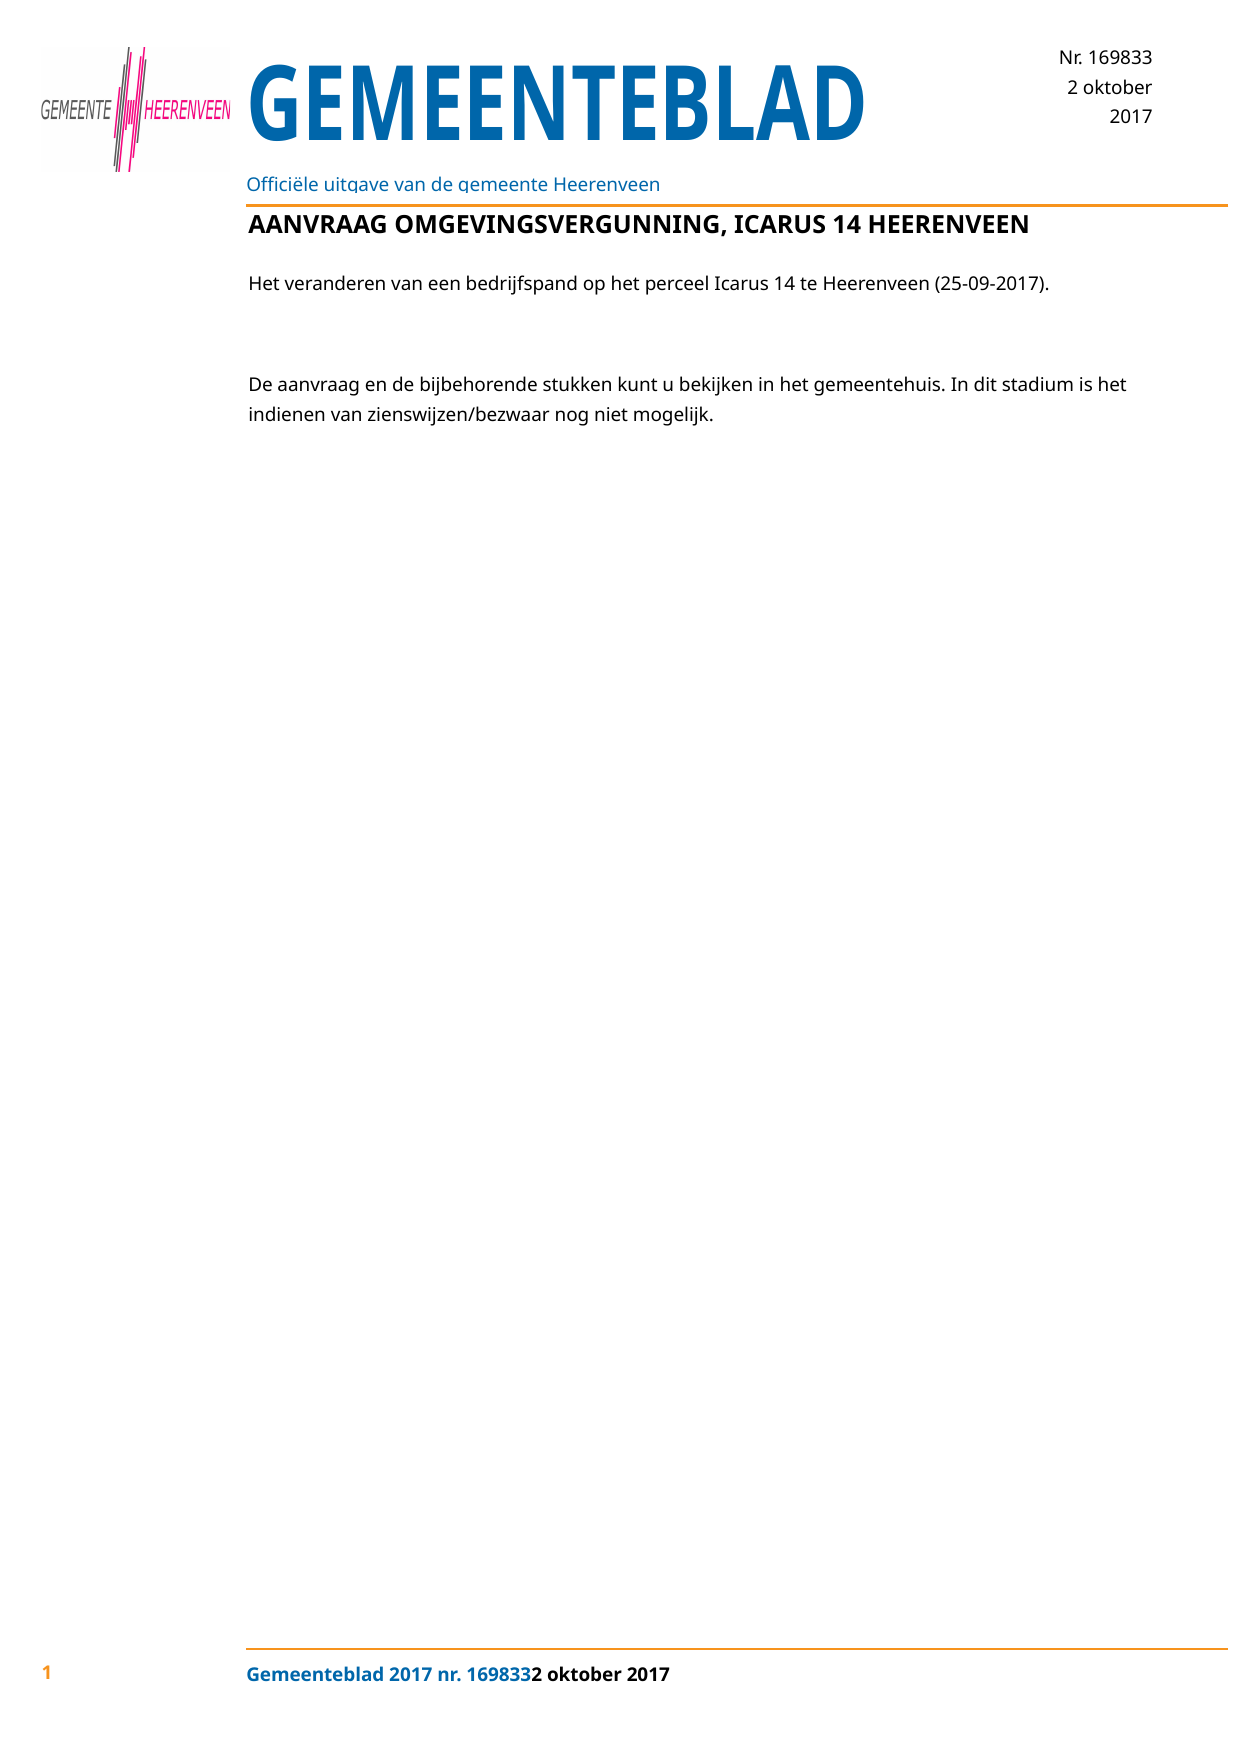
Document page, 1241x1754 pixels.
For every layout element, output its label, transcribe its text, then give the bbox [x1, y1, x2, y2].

text Het veranderen van een bedrijfspand op het perceel Icarus 14 te Heerenveen (25-09-2017). [248, 270, 1152, 296]
text De aanvraag en de bijbehorende stukken kunt u bekijken in het gemeentehuis. In dit stadium is het indienen van zienswijzen/bezwaar nog niet mogelijk. [248, 371, 1152, 426]
picture [41, 47, 231, 172]
text AANVRAAG OMGEVINGSVERGUNNING, ICARUS 14 HEERENVEEN [248, 207, 1152, 241]
